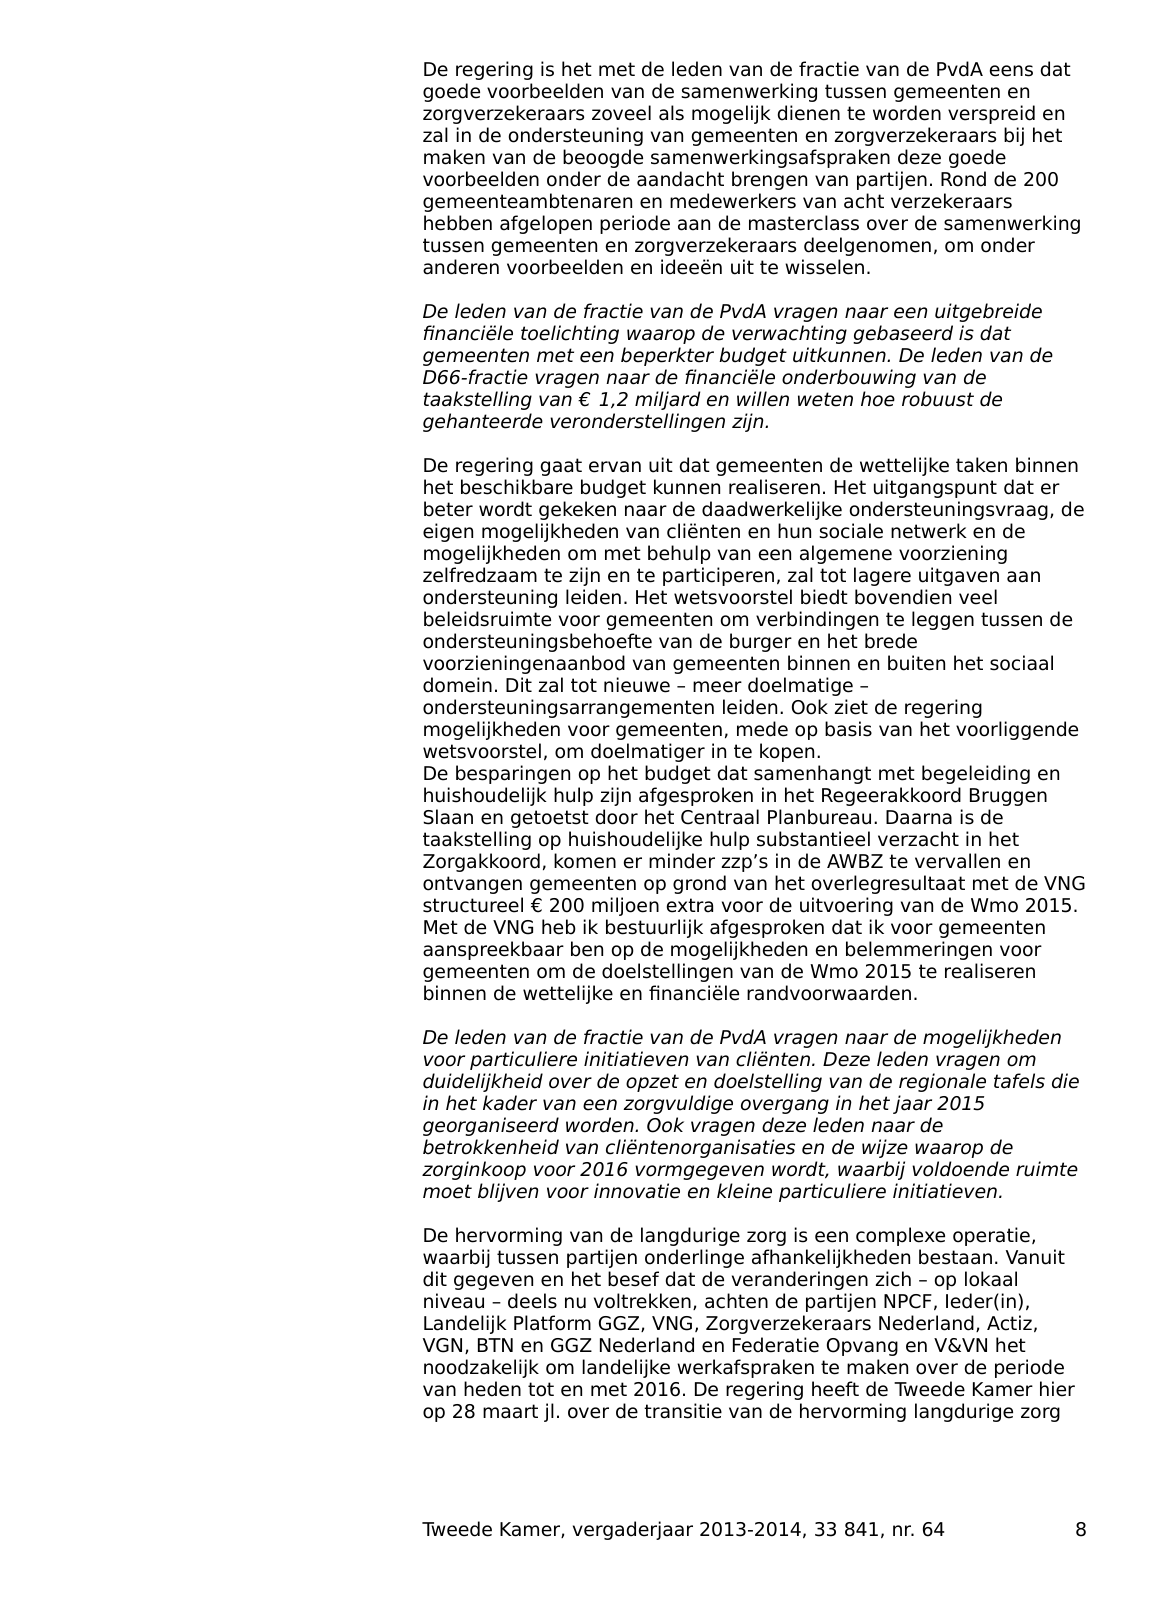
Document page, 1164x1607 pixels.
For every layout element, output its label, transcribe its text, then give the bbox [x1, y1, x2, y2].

text De regering is het met de leden van de fractie van de PvdA eens dat goede voorbeelden van de samenwerking tussen gemeenten en zorgverzekeraars zoveel als mogelijk dienen te worden verspreid en zal in de ondersteuning van gemeenten en zorgverzekeraars bij het maken van de beoogde samenwerkingsafspraken deze goede voorbeelden onder de aandacht brengen van partijen. Rond de 200 gemeenteambtenaren en medewerkers van acht verzekeraars hebben afgelopen periode aan de masterclass over de samenwerking tussen gemeenten en zorgverzekeraars deelgenomen, om onder anderen voorbeelden en ideeën uit te wisselen. [422, 59, 1087, 279]
text De leden van de fractie van de PvdA vragen naar een uitgebreide financiële toelichting waarop de verwachting gebaseerd is dat gemeenten met een beperkter budget uitkunnen. De leden van de D66-fractie vragen naar de financiële onderbouwing van de taakstelling van € 1,2 miljard en willen weten hoe robuust de gehanteerde veronderstellingen zijn. [422, 301, 1087, 433]
text De leden van de fractie van de PvdA vragen naar de mogelijkheden voor particuliere initiatieven van cliënten. Deze leden vragen om duidelijkheid over de opzet en doelstelling van de regionale tafels die in het kader van een zorgvuldige overgang in het jaar 2015 georganiseerd worden. Ook vragen deze leden naar de betrokkenheid van cliëntenorganisaties en de wijze waarop de zorginkoop voor 2016 vormgegeven wordt, waarbij voldoende ruimte moet blijven voor innovatie en kleine particuliere initiatieven. [422, 1027, 1087, 1203]
text De hervorming van de langdurige zorg is een complexe operatie, waarbij tussen partijen onderlinge afhankelijkheden bestaan. Vanuit dit gegeven en het besef dat de veranderingen zich – op lokaal niveau – deels nu voltrekken, achten de partijen NPCF, Ieder(in), Landelijk Platform GGZ, VNG, Zorgverzekeraars Nederland, Actiz, VGN, BTN en GGZ Nederland en Federatie Opvang en V&VN het noodzakelijk om landelijke werkafspraken te maken over de periode van heden tot en met 2016. De regering heeft de Tweede Kamer hier op 28 maart jl. over de transitie van de hervorming langdurige zorg [422, 1225, 1087, 1423]
text De besparingen op het budget dat samenhangt met begeleiding en huishoudelijk hulp zijn afgesproken in het Regeerakkoord Bruggen Slaan en getoetst door het Centraal Planbureau. Daarna is de taakstelling op huishoudelijke hulp substantieel verzacht in het Zorgakkoord, komen er minder zzp’s in de AWBZ te vervallen en ontvangen gemeenten op grond van het overlegresultaat met de VNG structureel € 200 miljoen extra voor de uitvoering van de Wmo 2015. Met de VNG heb ik bestuurlijk afgesproken dat ik voor gemeenten aanspreekbaar ben op de mogelijkheden en belemmeringen voor gemeenten om de doelstellingen van de Wmo 2015 te realiseren binnen de wettelijke en financiële randvoorwaarden. [422, 763, 1087, 1004]
text De regering gaat ervan uit dat gemeenten de wettelijke taken binnen het beschikbare budget kunnen realiseren. Het uitgangspunt dat er beter wordt gekeken naar de daadwerkelijke ondersteuningsvraag, de eigen mogelijkheden van cliënten en hun sociale netwerk en de mogelijkheden om met behulp van een algemene voorziening zelfredzaam te zijn en te participeren, zal tot lagere uitgaven aan ondersteuning leiden. Het wetsvoorstel biedt bovendien veel beleidsruimte voor gemeenten om verbindingen te leggen tussen de ondersteuningsbehoefte van de burger en het brede voorzieningenaanbod van gemeenten binnen en buiten het sociaal domein. Dit zal tot nieuwe – meer doelmatige – ondersteuningsarrangementen leiden. Ook ziet de regering mogelijkheden voor gemeenten, mede op basis van het voorliggende wetsvoorstel, om doelmatiger in te kopen. [422, 455, 1087, 763]
